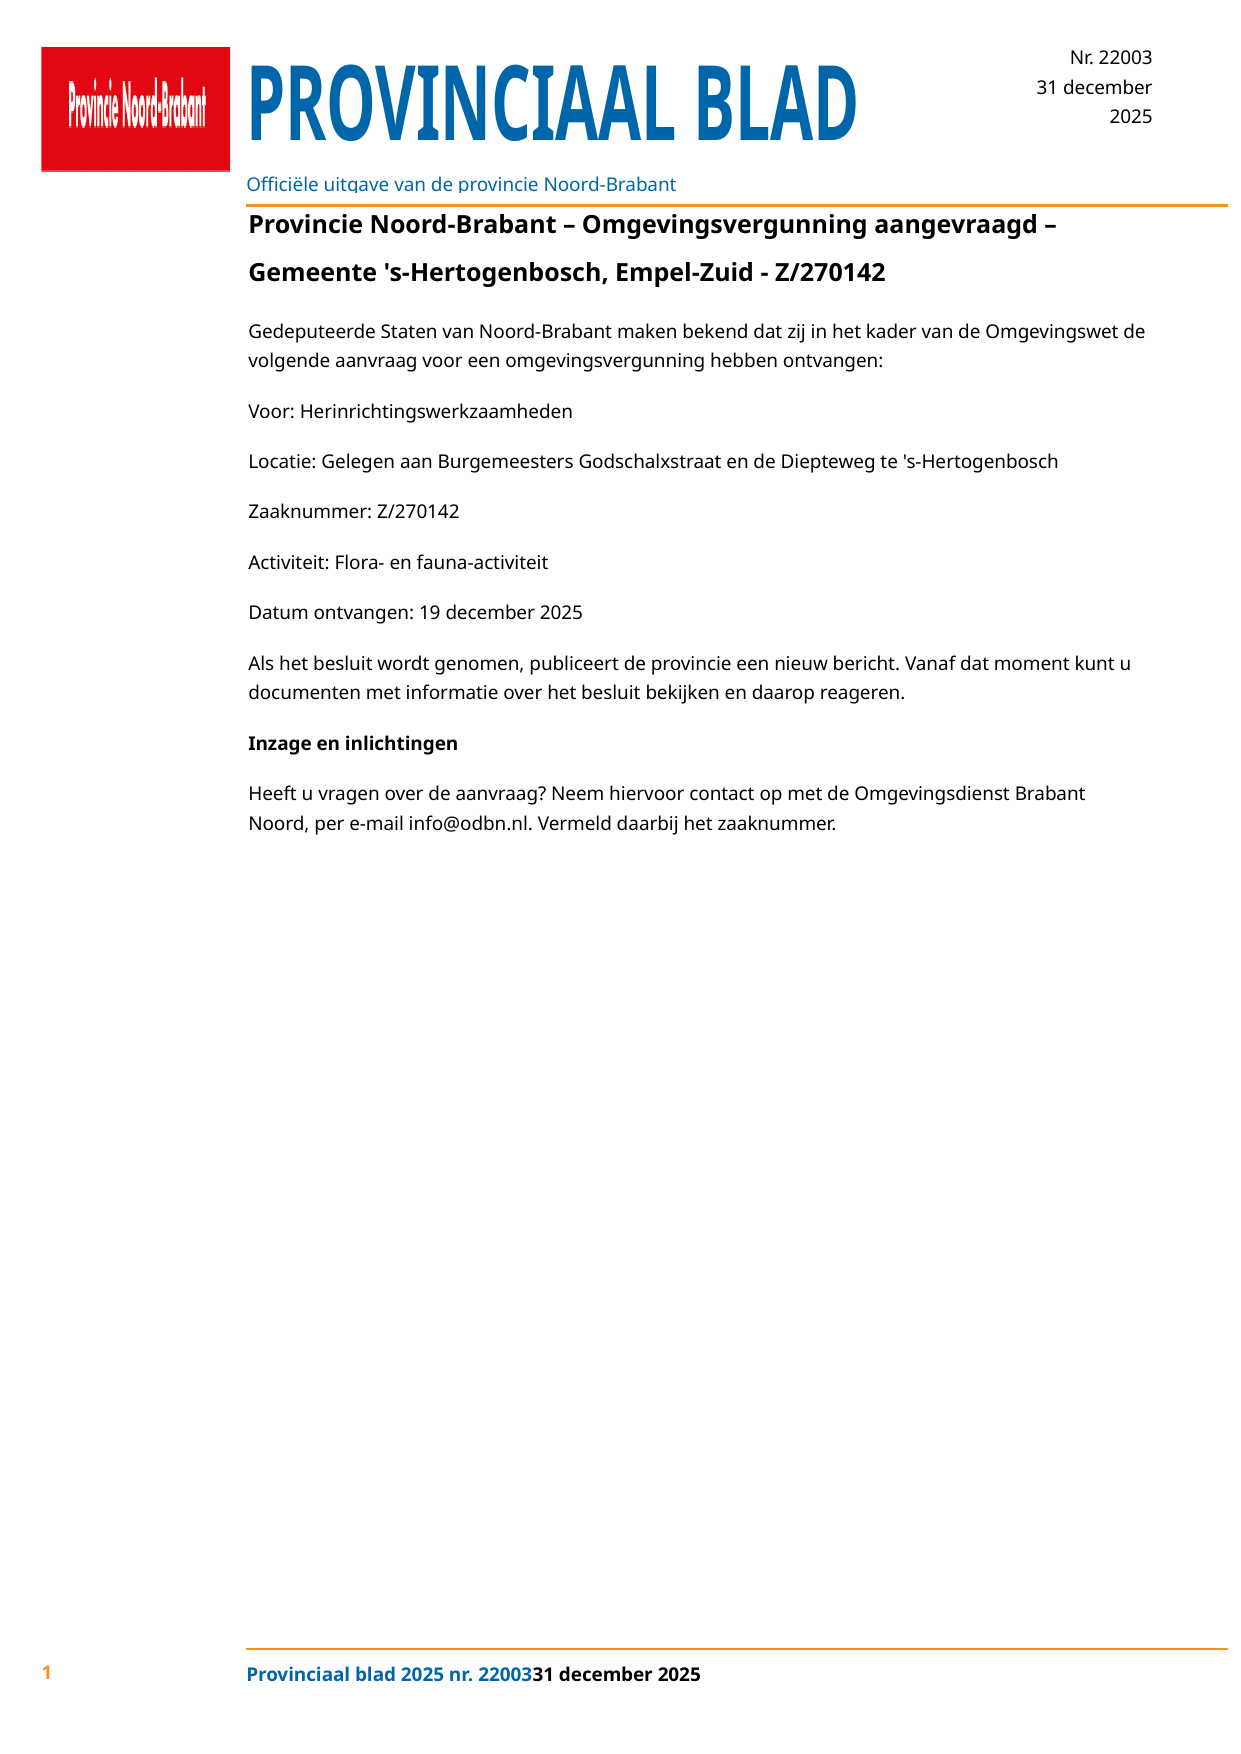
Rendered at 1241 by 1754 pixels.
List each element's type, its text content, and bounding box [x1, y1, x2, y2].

text Heeft u vragen over de aanvraag? Neem hiervoor contact op met de Omgevingsdienst Brabant Noord, per e-mail info@odbn.nl. Vermeld daarbij het zaaknummer. [248, 780, 1152, 836]
text Zaaknummer: Z/270142 [248, 499, 1152, 524]
text Inzage en inlichtingen [248, 730, 1152, 756]
text Voor: Herinrichtingswerkzaamheden [248, 398, 1152, 424]
text Activiteit: Flora- en fauna-activiteit [248, 549, 1152, 575]
text Als het besluit wordt genomen, publiceert de provincie een nieuw bericht. Vanaf dat moment kunt u documenten met informatie over het besluit bekijken en daarop reageren. [248, 650, 1152, 705]
picture [41, 47, 231, 172]
text Provincie Noord-Brabant – Omgevingsvergunning aangevraagd – Gemeente 's-Hertogenbosch, Empel-Zuid - Z/270142 [248, 207, 1152, 288]
text Locatie: Gelegen aan Burgemeesters Godschalxstraat en de Diepteweg te 's-Hertogenbosch [248, 448, 1152, 474]
text Gedeputeerde Staten van Noord-Brabant maken bekend dat zij in het kader van de Omgevingswet de volgende aanvraag voor een omgevingsvergunning hebben ontvangen: [248, 318, 1152, 373]
text Datum ontvangen: 19 december 2025 [248, 599, 1152, 625]
